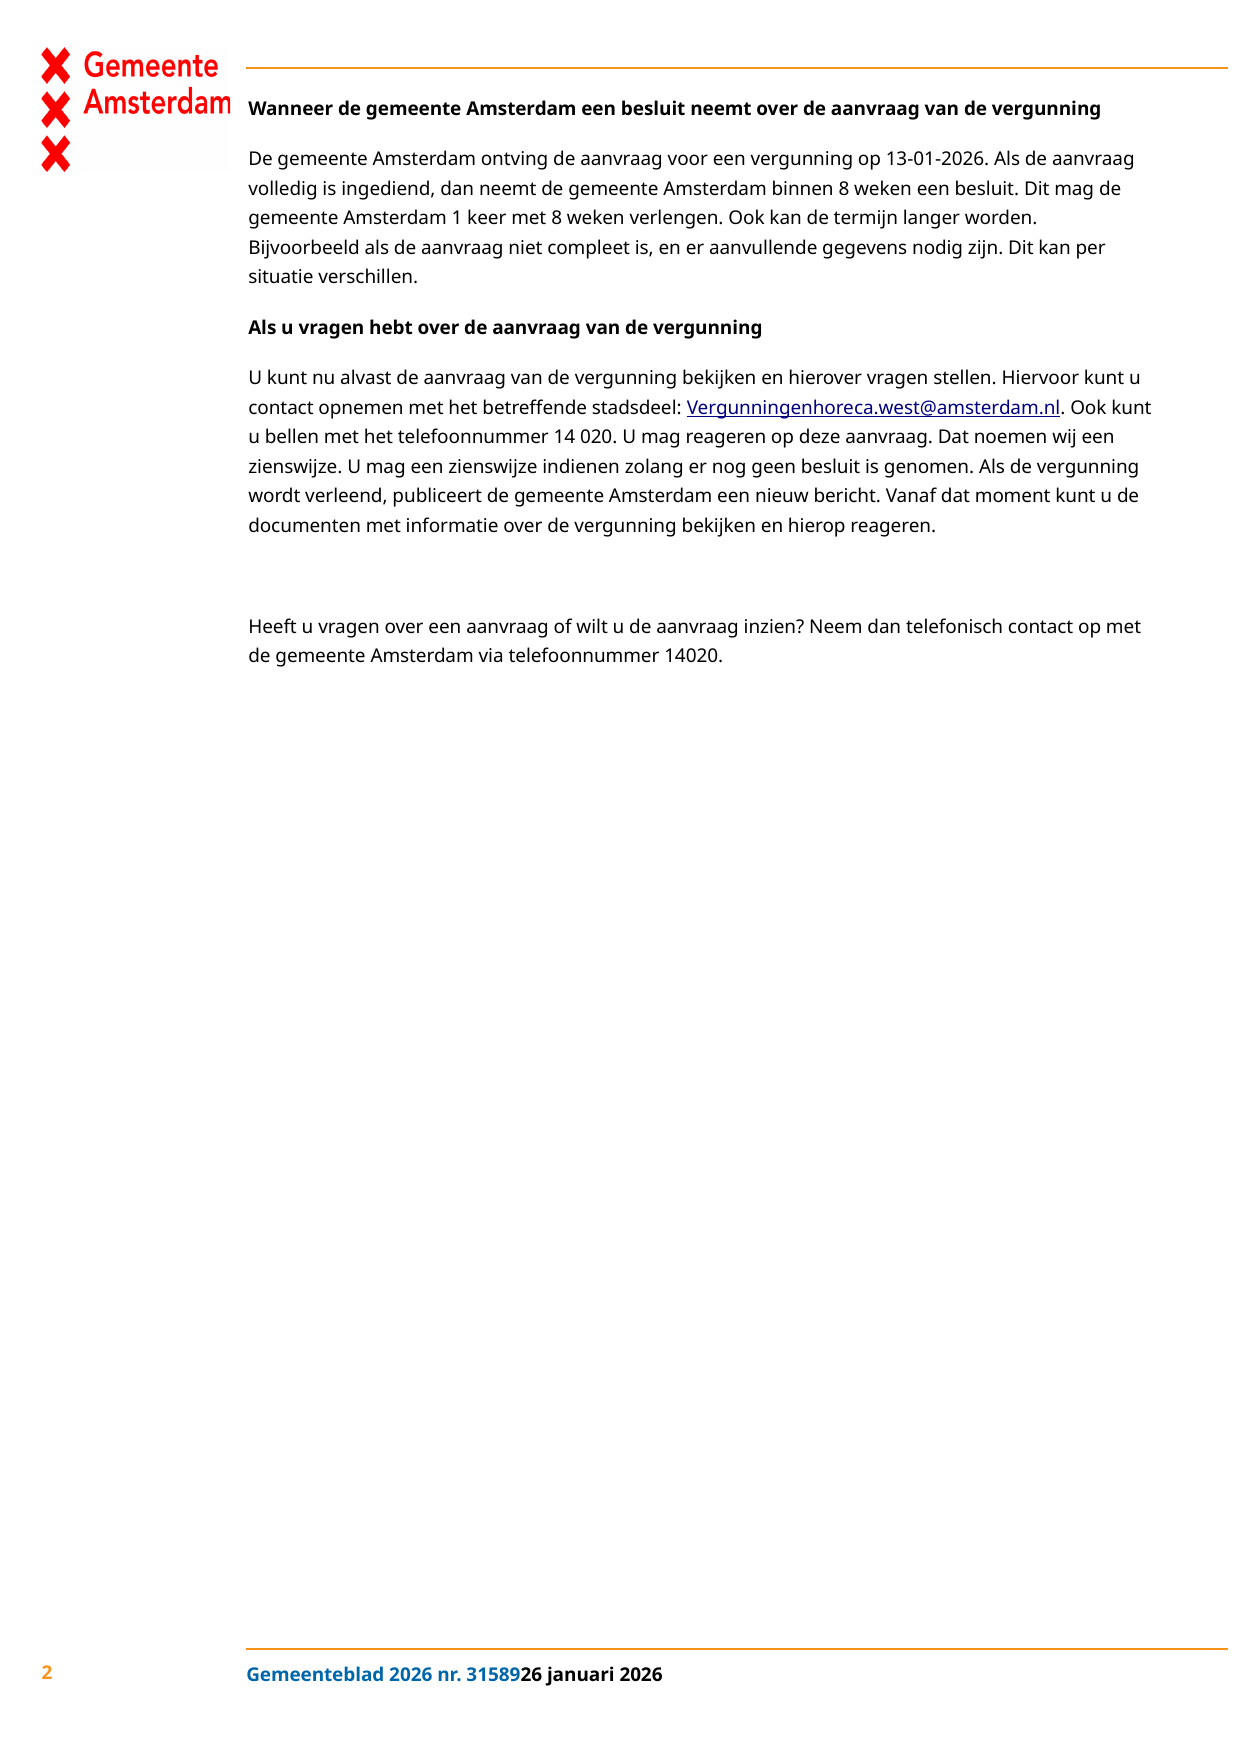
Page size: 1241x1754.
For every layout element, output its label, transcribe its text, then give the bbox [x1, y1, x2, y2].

text Heeft u vragen over een aanvraag of wilt u de aanvraag inzien? Neem dan telefonisch contact op met de gemeente Amsterdam via telefoonnummer 14020. [248, 613, 1152, 668]
text De gemeente Amsterdam ontving de aanvraag voor een vergunning op 13-01-2026. Als de aanvraag volledig is ingediend, dan neemt de gemeente Amsterdam binnen 8 weken een besluit. Dit mag de gemeente Amsterdam 1 keer met 8 weken verlengen. Ook kan de termijn langer worden. Bijvoorbeeld als de aanvraag niet compleet is, en er aanvullende gegevens nodig zijn. Dit kan per situatie verschillen. [248, 145, 1152, 289]
text Wanneer de gemeente Amsterdam een besluit neemt over de aanvraag van de vergunning [248, 95, 1152, 121]
text U kunt nu alvast de aanvraag van de vergunning bekijken en hierover vragen stellen. Hiervoor kunt u contact opnemen met het betreffende stadsdeel: Vergunningenhoreca.west@amsterdam.nl. Ook kunt u bellen met het telefoonnummer 14 020. U mag reageren op deze aanvraag. Dat noemen wij een zienswijze. U mag een zienswijze indienen zolang er nog geen besluit is genomen. Als de vergunning wordt verleend, publiceert de gemeente Amsterdam een nieuw bericht. Vanaf dat moment kunt u de documenten met informatie over de vergunning bekijken en hierop reageren. [248, 364, 1152, 538]
text Als u vragen hebt over de aanvraag van de vergunning [248, 314, 1152, 340]
picture [41, 47, 231, 172]
